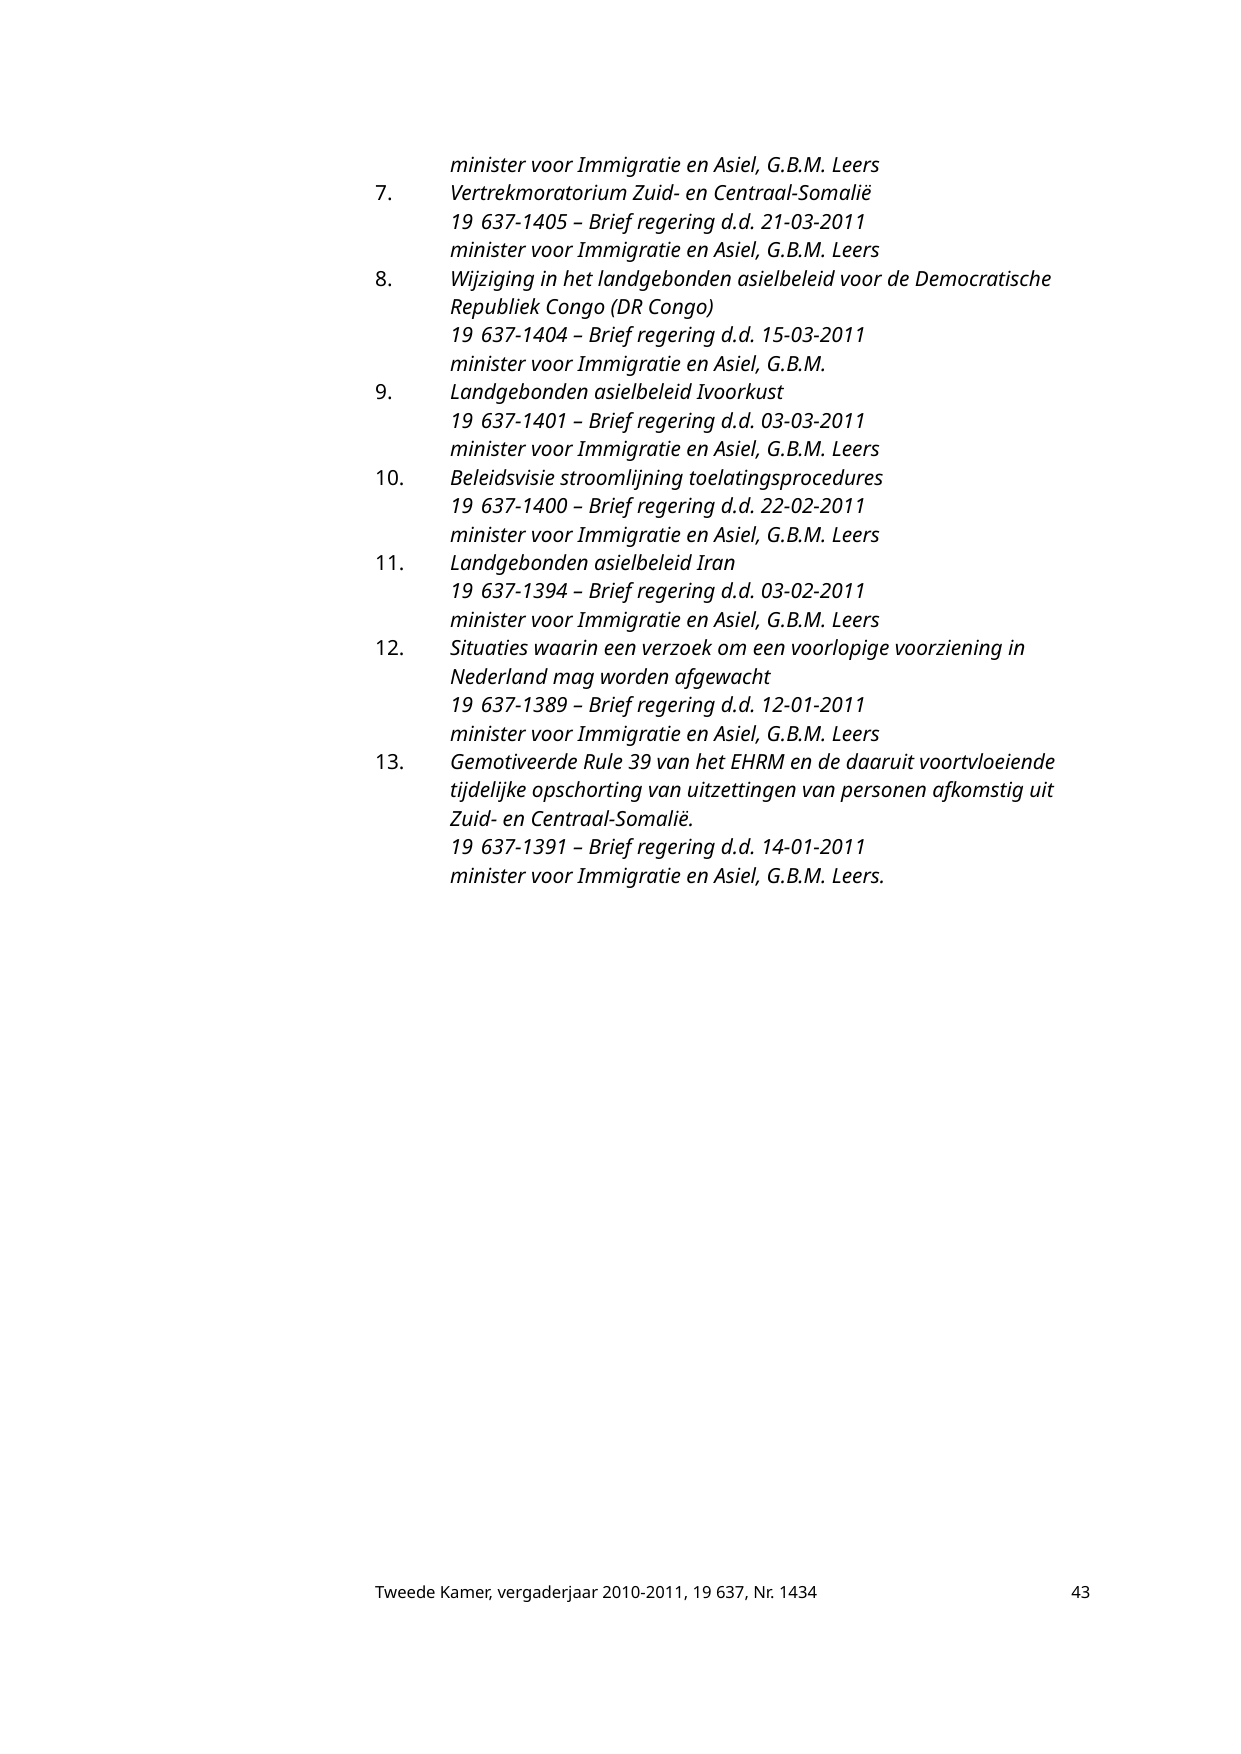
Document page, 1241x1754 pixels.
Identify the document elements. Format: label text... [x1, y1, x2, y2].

list 19 637-1391 – Brief regering d.d. 14-01-2011 [375, 832, 1090, 861]
list Wijziging in het landgebonden asielbeleid voor de Democratische Republiek Congo (DR Congo) [375, 264, 1090, 321]
list 19 637-1400 – Brief regering d.d. 22-02-2011 [375, 491, 1090, 520]
list 19 637-1405 – Brief regering d.d. 21-03-2011 [375, 207, 1090, 235]
list Landgebonden asielbeleid Iran [375, 548, 1090, 577]
list minister voor Immigratie en Asiel, G.B.M. Leers [375, 605, 1090, 633]
list minister voor Immigratie en Asiel, G.B.M. Leers [375, 150, 1090, 178]
list 19 637-1401 – Brief regering d.d. 03-03-2011 [375, 406, 1090, 434]
list minister voor Immigratie en Asiel, G.B.M. Leers. [375, 861, 1090, 889]
list Situaties waarin een verzoek om een voorlopige voorziening in Nederland mag worden afgewacht [375, 633, 1090, 690]
list Gemotiveerde Rule 39 van het EHRM en de daaruit voortvloeiende tijdelijke opschorting van uitzettingen van personen afkomstig uit Zuid- en Centraal-Somalië. [375, 747, 1090, 832]
list minister voor Immigratie en Asiel, G.B.M. Leers [375, 434, 1090, 463]
list 19 637-1389 – Brief regering d.d. 12-01-2011 [375, 690, 1090, 719]
list 19 637-1394 – Brief regering d.d. 03-02-2011 [375, 577, 1090, 605]
list minister voor Immigratie en Asiel, G.B.M. Leers [375, 520, 1090, 548]
list minister voor Immigratie en Asiel, G.B.M. Leers [375, 235, 1090, 264]
list minister voor Immigratie en Asiel, G.B.M. Leers [375, 719, 1090, 747]
list 19 637-1404 – Brief regering d.d. 15-03-2011 [375, 321, 1090, 349]
list Vertrekmoratorium Zuid- en Centraal-Somalië [375, 178, 1090, 207]
list Beleidsvisie stroomlijning toelatingsprocedures [375, 463, 1090, 491]
list Landgebonden asielbeleid Ivoorkust [375, 377, 1090, 406]
list minister voor Immigratie en Asiel, G.B.M. [375, 349, 1090, 377]
